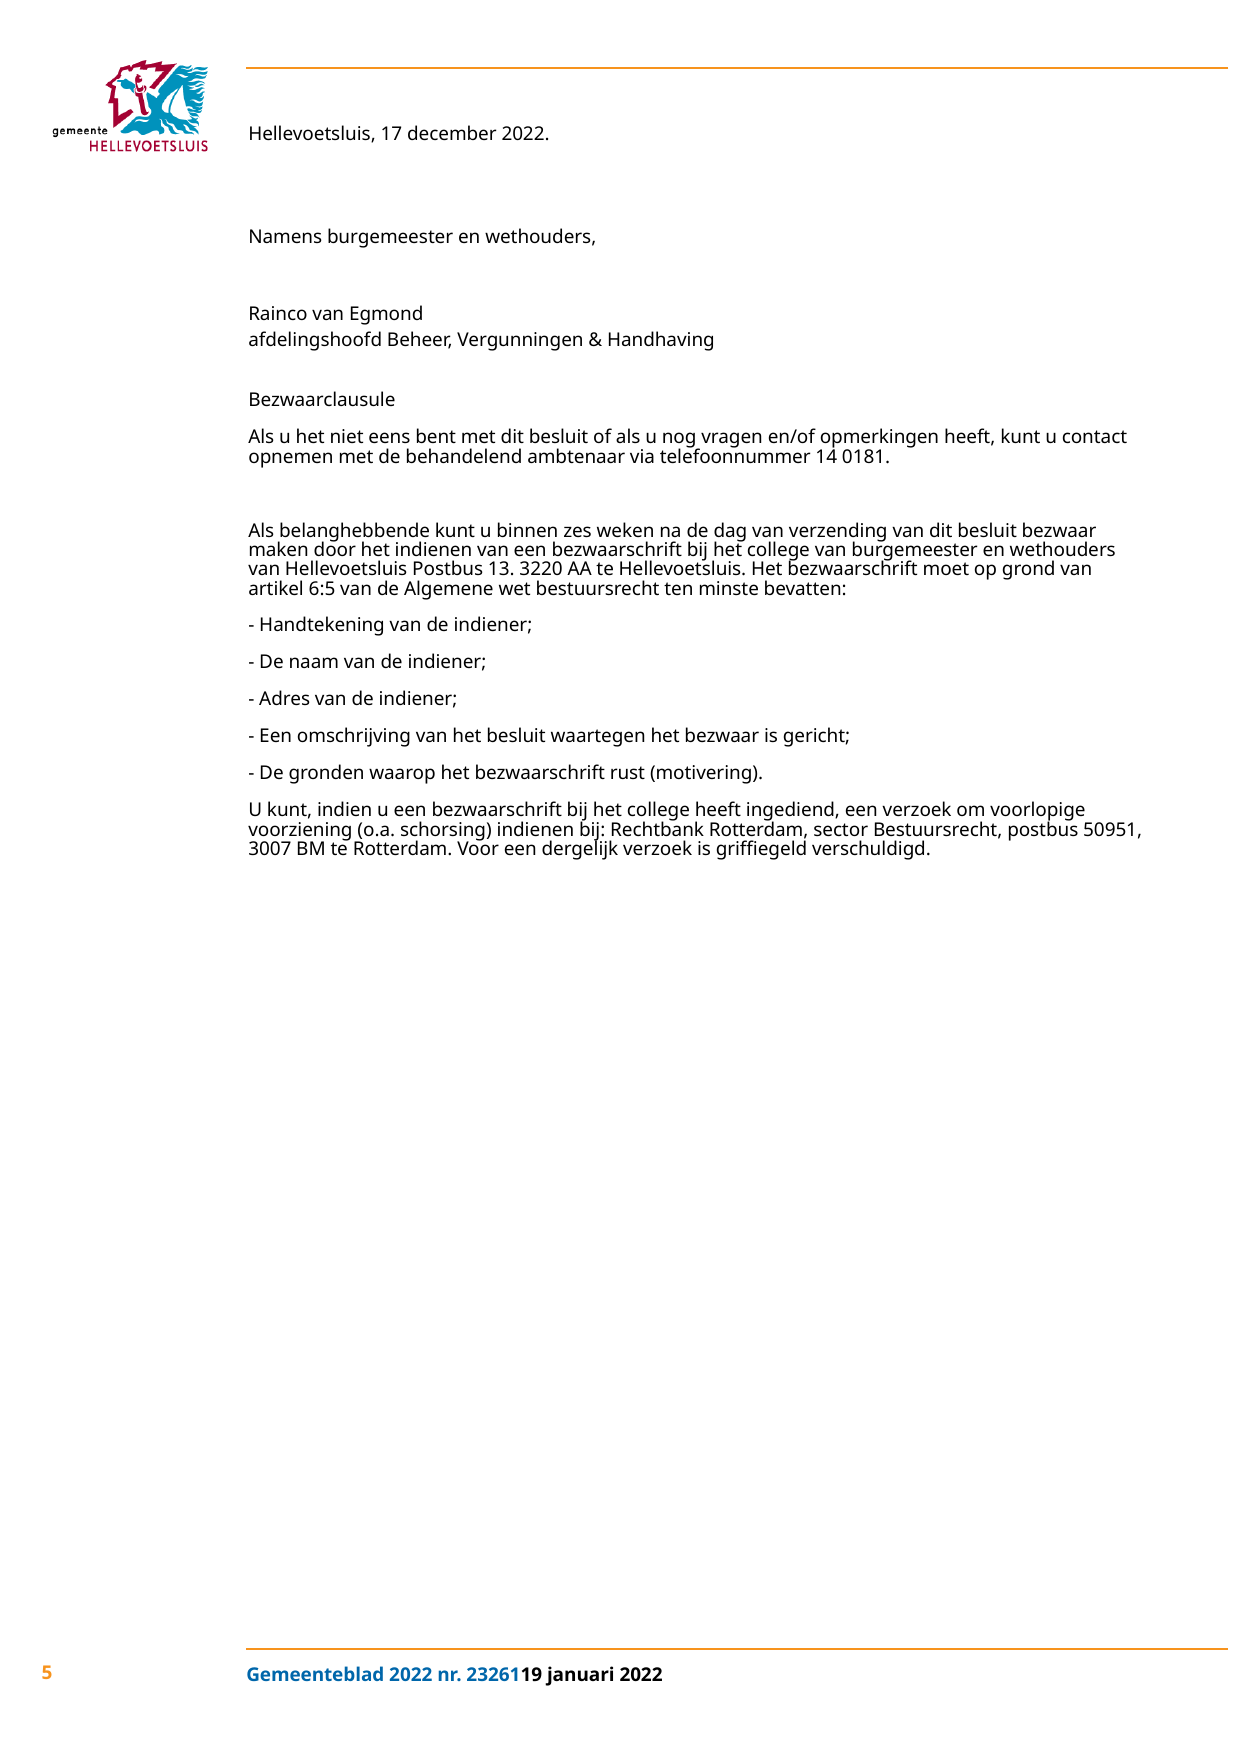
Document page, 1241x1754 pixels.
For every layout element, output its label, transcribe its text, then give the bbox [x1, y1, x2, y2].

text Namens burgemeester en wethouders, [248, 223, 1152, 249]
text - Een omschrijving van het besluit waartegen het bezwaar is gericht; [248, 727, 1152, 747]
text Als belanghebbende kunt u binnen zes weken na de dag van verzending van dit besluit bezwaar maken door het indienen van een bezwaarschrift bij het college van burgemeester en wethouders van Hellevoetsluis Postbus 13. 3220 AA te Hellevoetsluis. Het bezwaarschrift moet op grond van artikel 6:5 van de Algemene wet bestuursrecht ten minste bevatten: [248, 522, 1152, 599]
text - De gronden waarop het bezwaarschrift rust (motivering). [248, 764, 1152, 784]
text Bezwaarclausule [248, 391, 1152, 411]
text Hellevoetsluis, 17 december 2022. [248, 121, 1152, 146]
picture [41, 47, 231, 172]
text U kunt, indien u een bezwaarschrift bij het college heeft ingediend, een verzoek om voorlopige voorziening (o.a. schorsing) indienen bij: Rechtbank Rotterdam, sector Bestuursrecht, postbus 50951, 3007 BM te Rotterdam. Voor een dergelijk verzoek is griffiegeld verschuldigd. [248, 801, 1152, 859]
text - De naam van de indiener; [248, 653, 1152, 673]
text - Handtekening van de indiener; [248, 616, 1152, 636]
text - Adres van de indiener; [248, 690, 1152, 710]
text afdelingshoofd Beheer, Vergunningen & Handhaving [248, 326, 1152, 352]
text Als u het niet eens bent met dit besluit of als u nog vragen en/of opmerkingen heeft, kunt u contact opnemen met de behandelend ambtenaar via telefoonnummer 14 0181. [248, 428, 1152, 467]
text Rainco van Egmond [248, 301, 1152, 326]
